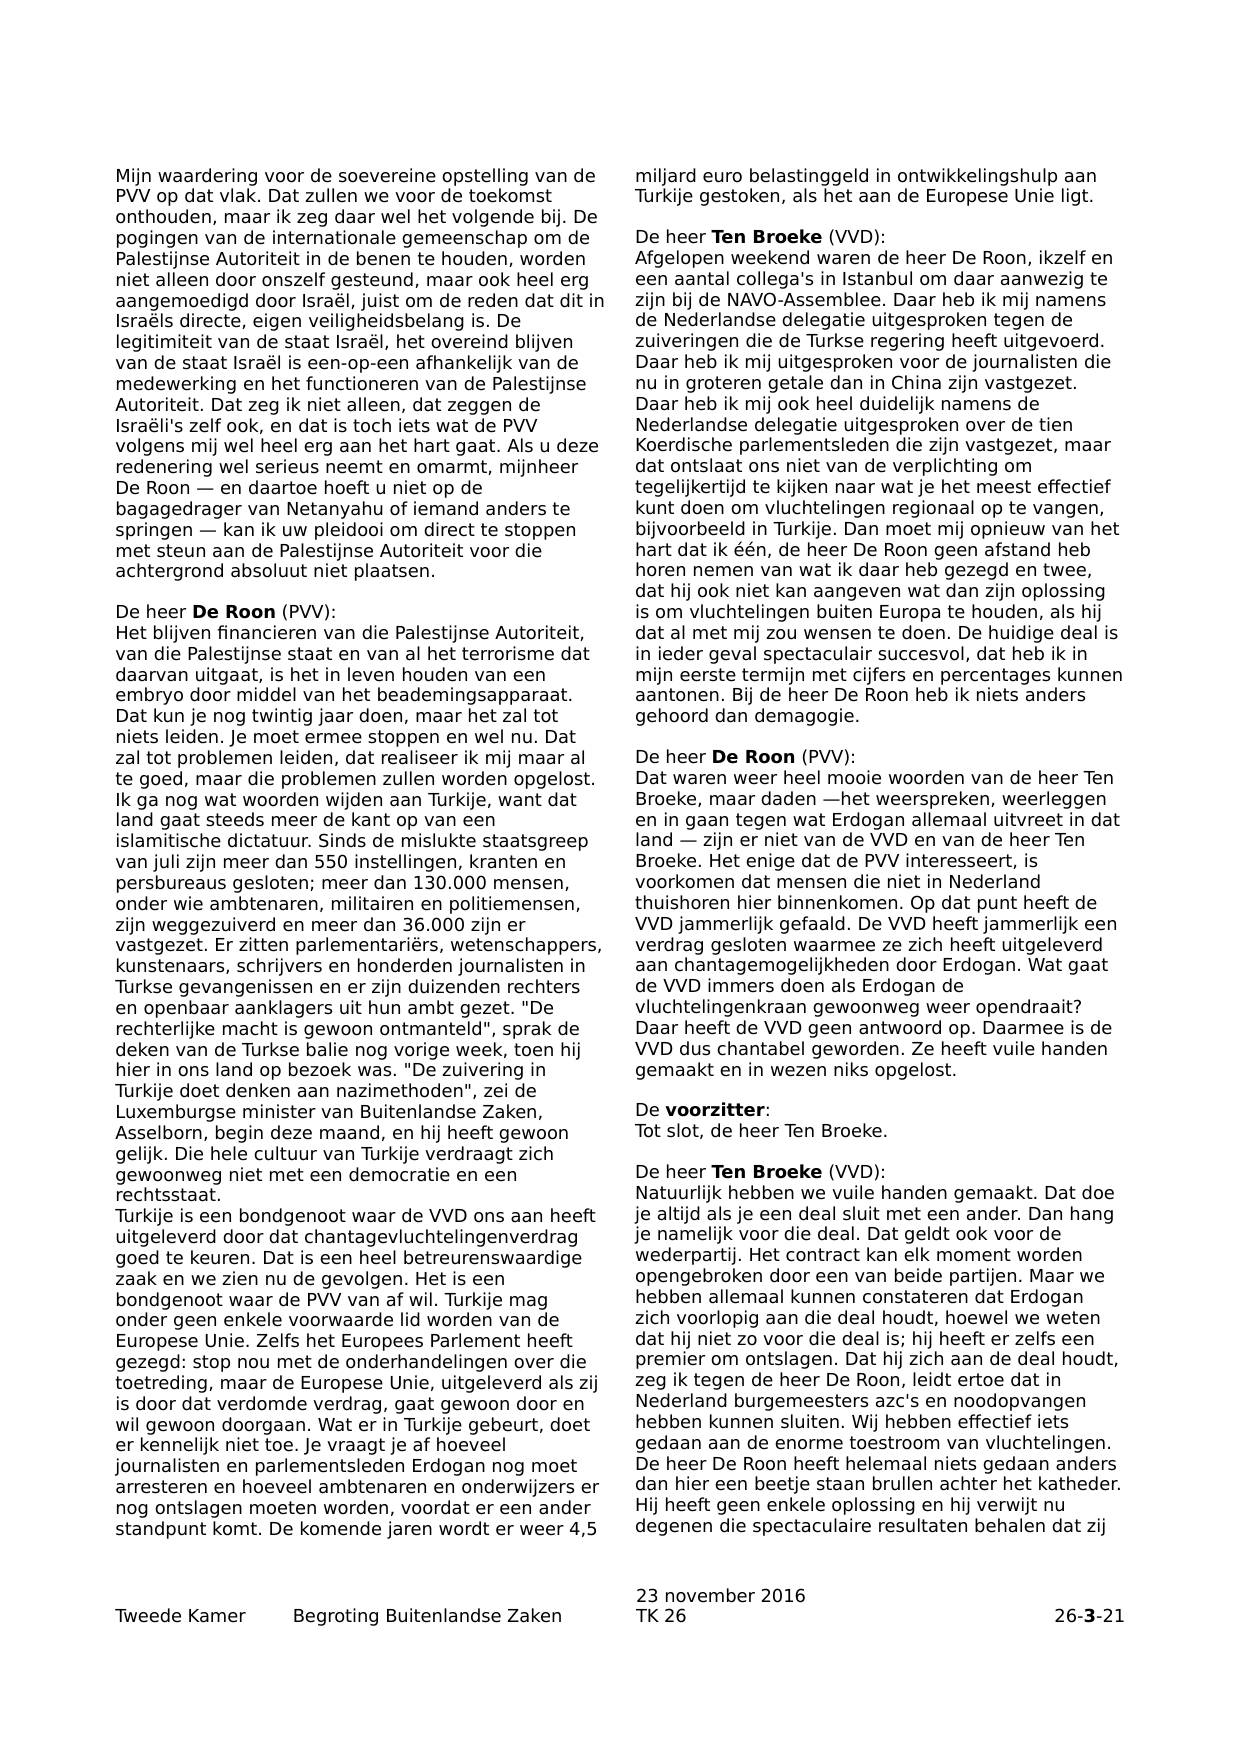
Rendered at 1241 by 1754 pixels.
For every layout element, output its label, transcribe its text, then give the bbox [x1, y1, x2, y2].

text Turkije is een bondgenoot waar de VVD ons aan heeft uitgeleverd door dat chantagevluchtelingenverdrag goed te keuren. Dat is een heel betreurenswaardige zaak en we zien nu de gevolgen. Het is een bondgenoot waar de PVV van af wil. Turkije mag onder geen enkele voorwaarde lid worden van de Europese Unie. Zelfs het Europees Parlement heeft gezegd: stop nou met de onderhandelingen over die toetreding, maar de Europese Unie, uitgeleverd als zij is door dat verdomde verdrag, gaat gewoon door en wil gewoon doorgaan. Wat er in Turkije gebeurt, doet er kennelijk niet toe. Je vraagt je af hoeveel journalisten en parlementsleden Erdogan nog moet arresteren en hoeveel ambtenaren en onderwijzers er nog ontslagen moeten worden, voordat er een ander standpunt komt. De komende jaren wordt er weer 4,5 [115, 1206, 605, 1539]
text Afgelopen weekend waren de heer De Roon, ikzelf en een aantal collega's in Istanbul om daar aanwezig te zijn bij de NAVO-Assemblee. Daar heb ik mij namens de Nederlandse delegatie uitgesproken tegen de zuiveringen die de Turkse regering heeft uitgevoerd. Daar heb ik mij uitgesproken voor de journalisten die nu in groteren getale dan in China zijn vastgezet. Daar heb ik mij ook heel duidelijk namens de Nederlandse delegatie uitgesproken over de tien Koerdische parlementsleden die zijn vastgezet, maar dat ontslaat ons niet van de verplichting om tegelijkertijd te kijken naar wat je het meest effectief kunt doen om vluchtelingen regionaal op te vangen, bijvoorbeeld in Turkije. Dan moet mij opnieuw van het hart dat ik één, de heer De Roon geen afstand heb horen nemen van wat ik daar heb gezegd en twee, dat hij ook niet kan aangeven wat dan zijn oplossing is om vluchtelingen buiten Europa te houden, als hij dat al met mij zou wensen te doen. De huidige deal is in ieder geval spectaculair succesvol, dat heb ik in mijn eerste termijn met cijfers en percentages kunnen aantonen. Bij de heer De Roon heb ik niets anders gehoord dan demagogie. [635, 248, 1125, 727]
text De heer Ten Broeke (VVD): [635, 227, 1125, 248]
text Natuurlijk hebben we vuile handen gemaakt. Dat doe je altijd als je een deal sluit met een ander. Dan hang je namelijk voor die deal. Dat geldt ook voor de wederpartij. Het contract kan elk moment worden opengebroken door een van beide partijen. Maar we hebben allemaal kunnen constateren dat Erdogan zich voorlopig aan die deal houdt, hoewel we weten dat hij niet zo voor die deal is; hij heeft er zelfs een premier om ontslagen. Dat hij zich aan de deal houdt, zeg ik tegen de heer De Roon, leidt ertoe dat in Nederland burgemeesters azc's en noodopvangen hebben kunnen sluiten. Wij hebben effectief iets gedaan aan de enorme toestroom van vluchtelingen. De heer De Roon heeft helemaal niets gedaan anders dan hier een beetje staan brullen achter het katheder. Hij heeft geen enkele oplossing en hij verwijt nu degenen die spectaculaire resultaten behalen dat zij [635, 1182, 1125, 1537]
text Mijn waardering voor de soevereine opstelling van de PVV op dat vlak. Dat zullen we voor de toekomst onthouden, maar ik zeg daar wel het volgende bij. De pogingen van de internationale gemeenschap om de Palestijnse Autoriteit in de benen te houden, worden niet alleen door onszelf gesteund, maar ook heel erg aangemoedigd door Israël, juist om de reden dat dit in Israëls directe, eigen veiligheidsbelang is. De legitimiteit van de staat Israël, het overeind blijven van de staat Israël is een-op-een afhankelijk van de medewerking en het functioneren van de Palestijnse Autoriteit. Dat zeg ik niet alleen, dat zeggen de Israëli's zelf ook, en dat is toch iets wat de PVV volgens mij wel heel erg aan het hart gaat. Als u deze redenering wel serieus neemt en omarmt, mijnheer De Roon — en daartoe hoeft u niet op de bagagedrager van Netanyahu of iemand anders te springen — kan ik uw pleidooi om direct te stoppen met steun aan de Palestijnse Autoriteit voor die achtergrond absoluut niet plaatsen. [115, 165, 605, 582]
text De heer Ten Broeke (VVD): [635, 1162, 1125, 1182]
text De heer De Roon (PVV): [115, 602, 605, 623]
text De voorzitter: [635, 1100, 1125, 1121]
text Het blijven financieren van die Palestijnse Autoriteit, van die Palestijnse staat en van al het terrorisme dat daarvan uitgaat, is het in leven houden van een embryo door middel van het beademingsapparaat. Dat kun je nog twintig jaar doen, maar het zal tot niets leiden. Je moet ermee stoppen en wel nu. Dat zal tot problemen leiden, dat realiseer ik mij maar al te goed, maar die problemen zullen worden opgelost. [115, 623, 605, 789]
text Dat waren weer heel mooie woorden van de heer Ten Broeke, maar daden —het weerspreken, weerleggen en in gaan tegen wat Erdogan allemaal uitvreet in dat land — zijn er niet van de VVD en van de heer Ten Broeke. Het enige dat de PVV interesseert, is voorkomen dat mensen die niet in Nederland thuishoren hier binnenkomen. Op dat punt heeft de VVD jammerlijk gefaald. De VVD heeft jammerlijk een verdrag gesloten waarmee ze zich heeft uitgeleverd aan chantagemogelijkheden door Erdogan. Wat gaat de VVD immers doen als Erdogan de vluchtelingenkraan gewoonweg weer opendraait? Daar heeft de VVD geen antwoord op. Daarmee is de VVD dus chantabel geworden. Ze heeft vuile handen gemaakt en in wezen niks opgelost. [635, 768, 1125, 1080]
text Tot slot, de heer Ten Broeke. [635, 1121, 1125, 1142]
text De heer De Roon (PVV): [635, 747, 1125, 768]
text Ik ga nog wat woorden wijden aan Turkije, want dat land gaat steeds meer de kant op van een islamitische dictatuur. Sinds de mislukte staatsgreep van juli zijn meer dan 550 instellingen, kranten en persbureaus gesloten; meer dan 130.000 mensen, onder wie ambtenaren, militairen en politiemensen, zijn weggezuiverd en meer dan 36.000 zijn er vastgezet. Er zitten parlementariërs, wetenschappers, kunstenaars, schrijvers en honderden journalisten in Turkse gevangenissen en er zijn duizenden rechters en openbaar aanklagers uit hun ambt gezet. "De rechterlijke macht is gewoon ontmanteld", sprak de deken van de Turkse balie nog vorige week, toen hij hier in ons land op bezoek was. "De zuivering in Turkije doet denken aan nazimethoden", zei de Luxemburgse minister van Buitenlandse Zaken, Asselborn, begin deze maand, en hij heeft gewoon gelijk. Die hele cultuur van Turkije verdraagt zich gewoonweg niet met een democratie en een rechtsstaat. [115, 789, 605, 1206]
text miljard euro belastinggeld in ontwikkelingshulp aan Turkije gestoken, als het aan de Europese Unie ligt. [635, 165, 1125, 207]
